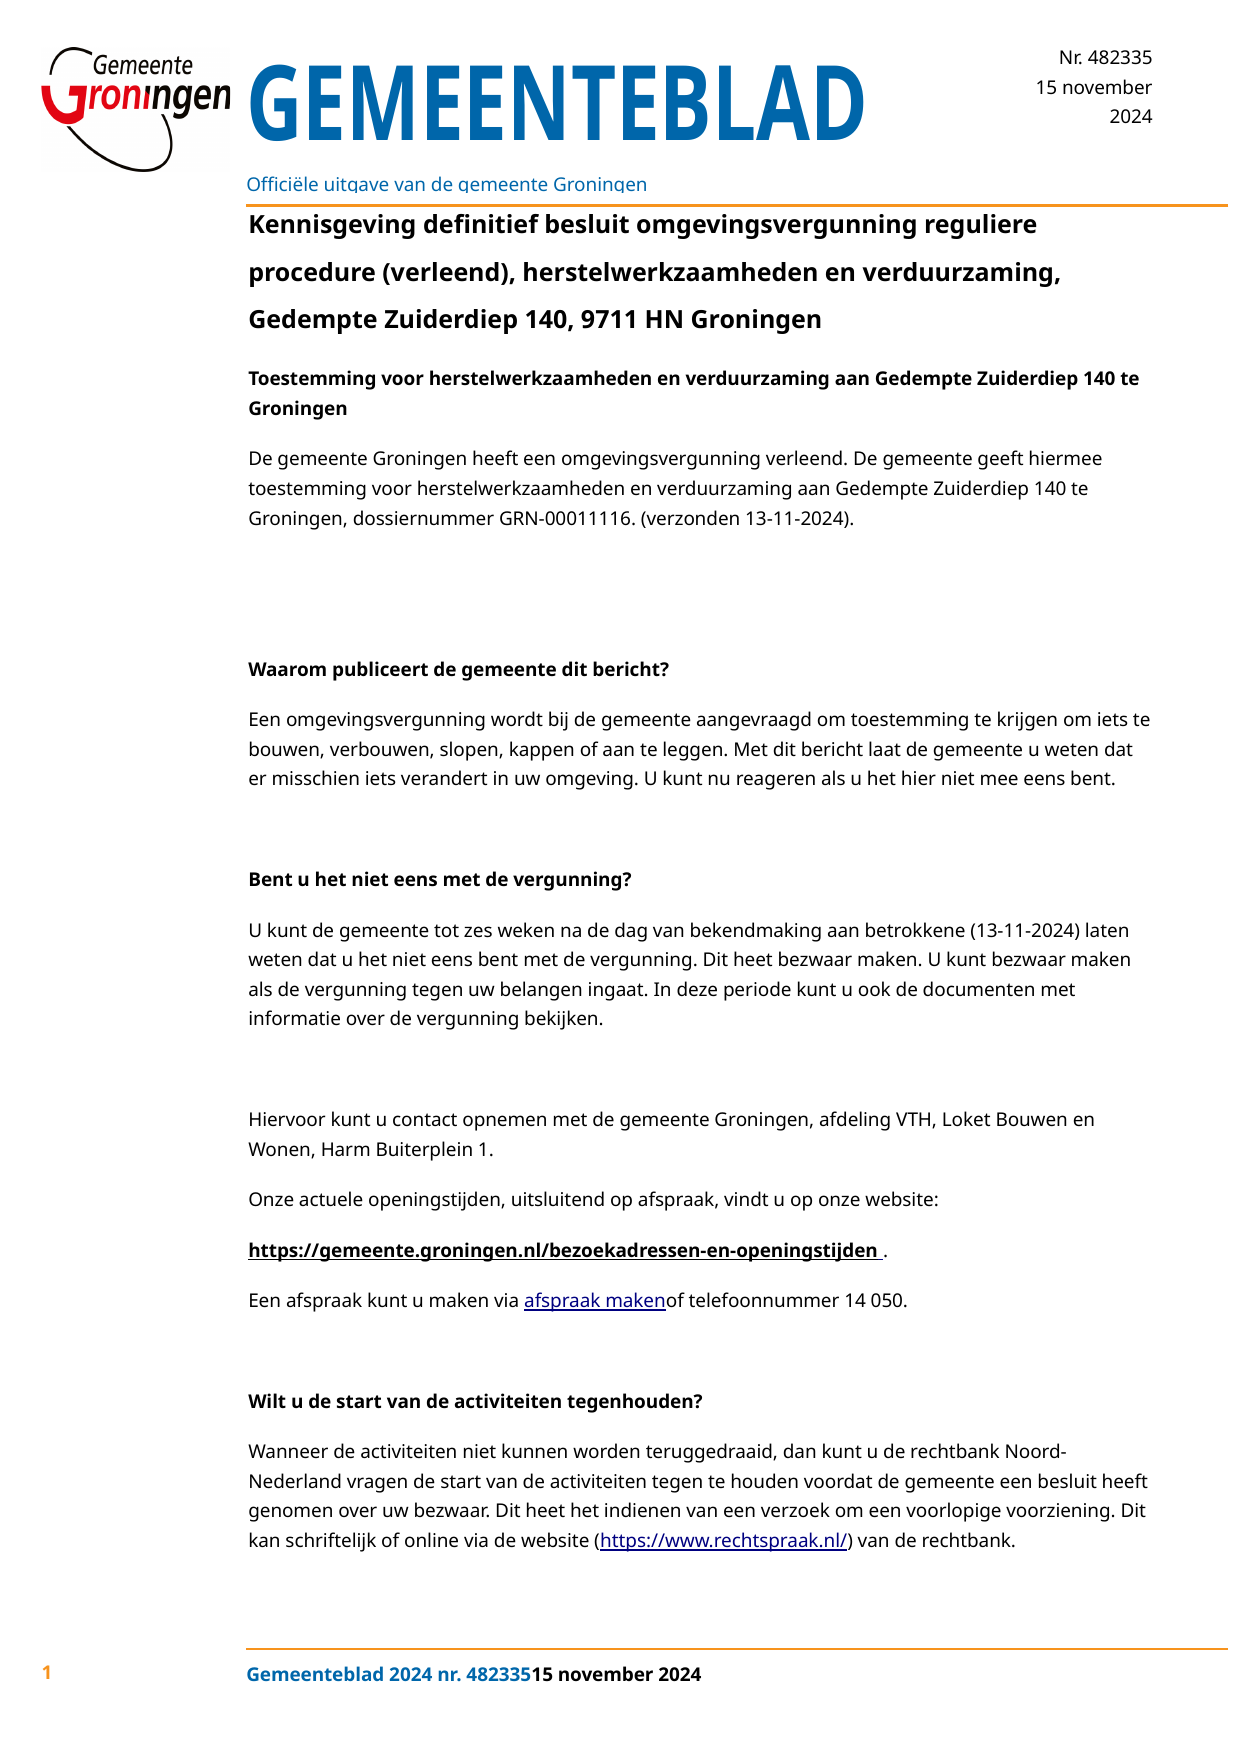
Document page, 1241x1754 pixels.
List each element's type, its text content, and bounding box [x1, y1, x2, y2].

text Kennisgeving definitief besluit omgevingsvergunning reguliere procedure (verleend), herstelwerkzaamheden en verduurzaming, Gedempte Zuiderdiep 140, 9711 HN Groningen [248, 207, 1152, 336]
text U kunt de gemeente tot zes weken na de dag van bekendmaking aan betrokkene (13-11-2024) laten weten dat u het niet eens bent met de vergunning. Dit heet bezwaar maken. U kunt bezwaar maken als de vergunning tegen uw belangen ingaat. In deze periode kunt u ook de documenten met informatie over de vergunning bekijken. [248, 917, 1152, 1031]
picture [41, 47, 231, 172]
text Onze actuele openingstijden, uitsluitend op afspraak, vindt u op onze website: [248, 1186, 1152, 1212]
text Waarom publiceert de gemeente dit bericht? [248, 656, 1152, 682]
text Wilt u de start van de activiteiten tegenhouden? [248, 1388, 1152, 1414]
text https://gemeente.groningen.nl/bezoekadressen-en-openingstijden . [248, 1237, 1152, 1262]
text Een afspraak kunt u maken via afspraak makenof telefoonnummer 14 050. [248, 1287, 1152, 1313]
text De gemeente Groningen heeft een omgevingsvergunning verleend. De gemeente geeft hiermee toestemming voor herstelwerkzaamheden en verduurzaming aan Gedempte Zuiderdiep 140 te Groningen, dossiernummer GRN-00011116. (verzonden 13-11-2024). [248, 446, 1152, 530]
text Bent u het niet eens met de vergunning? [248, 866, 1152, 892]
text Hiervoor kunt u contact opnemen met de gemeente Groningen, afdeling VTH, Loket Bouwen en Wonen, Harm Buiterplein 1. [248, 1106, 1152, 1162]
text Wanneer de activiteiten niet kunnen worden teruggedraaid, dan kunt u de rechtbank Noord-Nederland vragen de start van de activiteiten tegen te houden voordat de gemeente een besluit heeft genomen over uw bezwaar. Dit heet het indienen van een verzoek om een voorlopige voorziening. Dit kan schriftelijk of online via de website (https://www.rechtspraak.nl/) van de rechtbank. [248, 1438, 1152, 1553]
text Toestemming voor herstelwerkzaamheden en verduurzaming aan Gedempte Zuiderdiep 140 te Groningen [248, 366, 1152, 421]
text Een omgevingsvergunning wordt bij de gemeente aangevraagd om toestemming te krijgen om iets te bouwen, verbouwen, slopen, kappen of aan te leggen. Met dit bericht laat de gemeente u weten dat er misschien iets verandert in uw omgeving. U kunt nu reageren als u het hier niet mee eens bent. [248, 706, 1152, 791]
